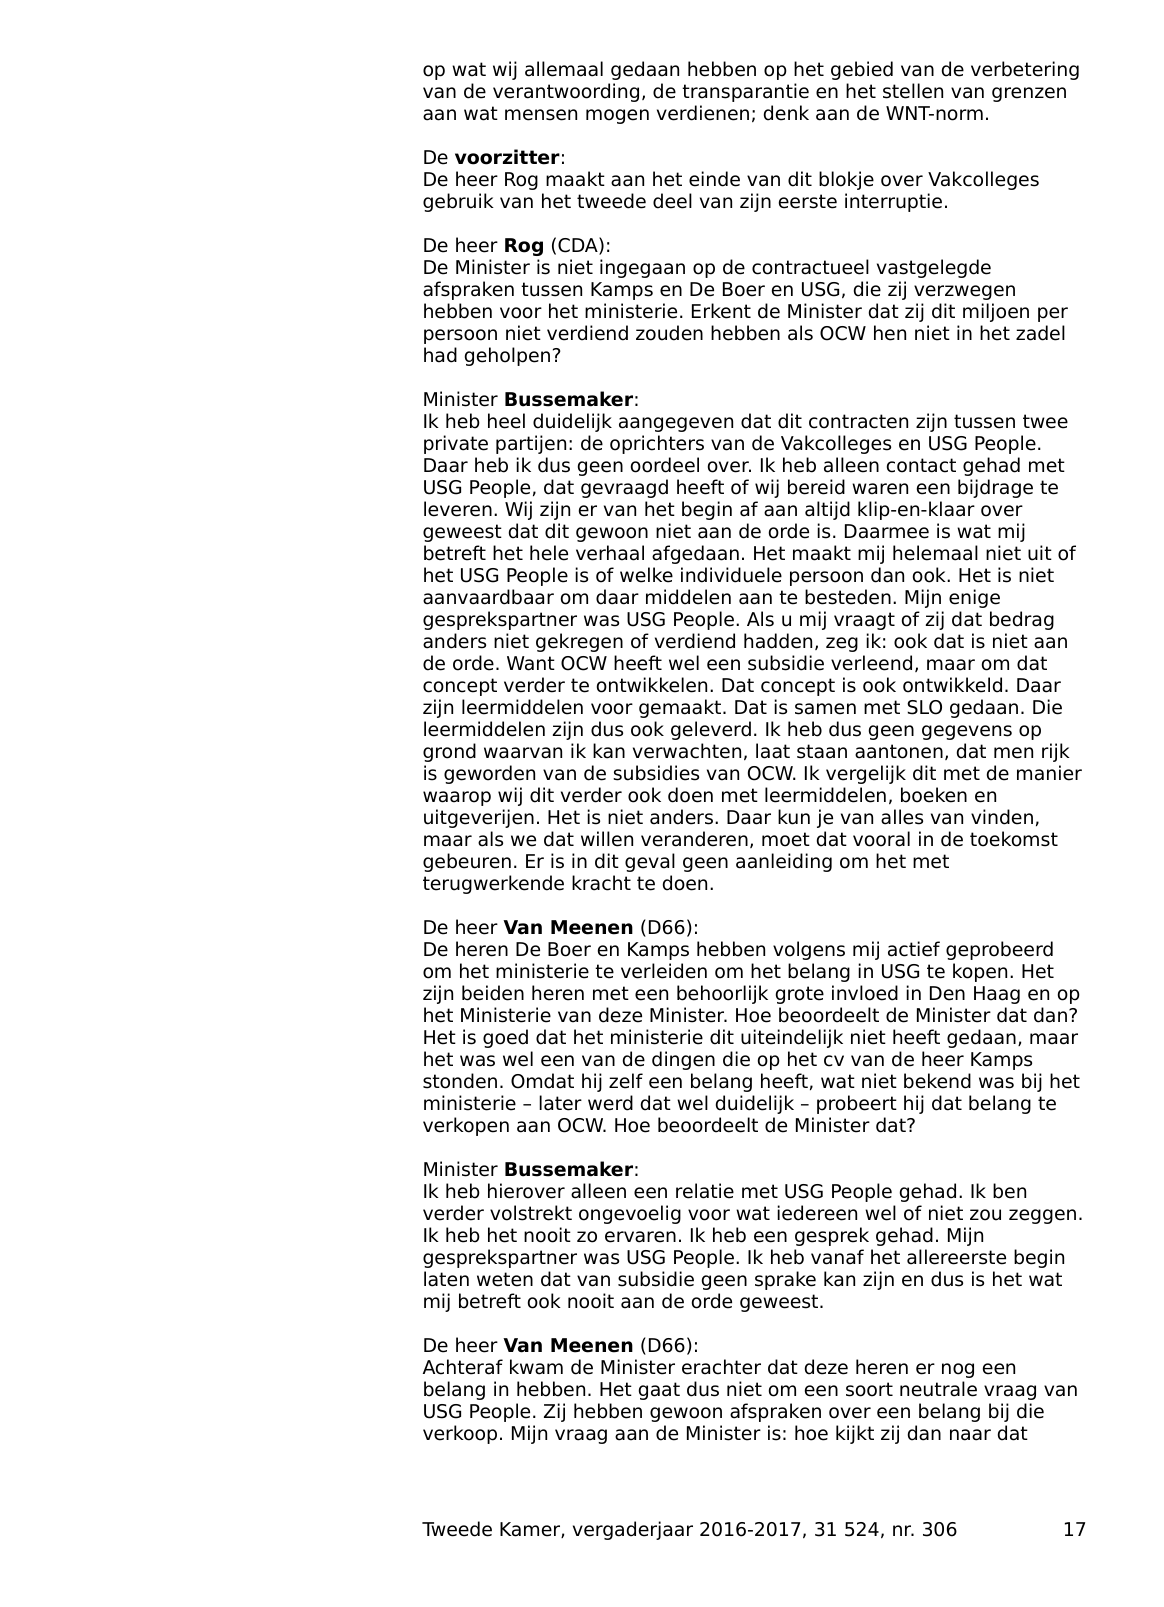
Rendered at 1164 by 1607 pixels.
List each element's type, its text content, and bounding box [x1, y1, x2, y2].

text De heer Rog (CDA): [422, 235, 1087, 257]
text De heren De Boer en Kamps hebben volgens mij actief geprobeerd om het ministerie te verleiden om het belang in USG te kopen. Het zijn beiden heren met een behoorlijk grote invloed in Den Haag en op het Ministerie van deze Minister. Hoe beoordeelt de Minister dat dan? Het is goed dat het ministerie dit uiteindelijk niet heeft gedaan, maar het was wel een van de dingen die op het cv van de heer Kamps stonden. Omdat hij zelf een belang heeft, wat niet bekend was bij het ministerie – later werd dat wel duidelijk – probeert hij dat belang te verkopen aan OCW. Hoe beoordeelt de Minister dat? [422, 939, 1087, 1137]
text Ik heb hierover alleen een relatie met USG People gehad. Ik ben verder volstrekt ongevoelig voor wat iedereen wel of niet zou zeggen. Ik heb het nooit zo ervaren. Ik heb een gesprek gehad. Mijn gesprekspartner was USG People. Ik heb vanaf het allereerste begin laten weten dat van subsidie geen sprake kan zijn en dus is het wat mij betreft ook nooit aan de orde geweest. [422, 1181, 1087, 1313]
text Achteraf kwam de Minister erachter dat deze heren er nog een belang in hebben. Het gaat dus niet om een soort neutrale vraag van USG People. Zij hebben gewoon afspraken over een belang bij die verkoop. Mijn vraag aan de Minister is: hoe kijkt zij dan naar dat [422, 1357, 1087, 1445]
text De voorzitter: [422, 147, 1087, 169]
text De heer Rog maakt aan het einde van dit blokje over Vakcolleges gebruik van het tweede deel van zijn eerste interruptie. [422, 169, 1087, 213]
text op wat wij allemaal gedaan hebben op het gebied van de verbetering van de verantwoording, de transparantie en het stellen van grenzen aan wat mensen mogen verdienen; denk aan de WNT-norm. [422, 59, 1087, 125]
text Minister Bussemaker: [422, 389, 1087, 411]
text De heer Van Meenen (D66): [422, 1335, 1087, 1357]
text Ik heb heel duidelijk aangegeven dat dit contracten zijn tussen twee private partijen: de oprichters van de Vakcolleges en USG People. Daar heb ik dus geen oordeel over. Ik heb alleen contact gehad met USG People, dat gevraagd heeft of wij bereid waren een bijdrage te leveren. Wij zijn er van het begin af aan altijd klip-en-klaar over geweest dat dit gewoon niet aan de orde is. Daarmee is wat mij betreft het hele verhaal afgedaan. Het maakt mij helemaal niet uit of het USG People is of welke individuele persoon dan ook. Het is niet aanvaardbaar om daar middelen aan te besteden. Mijn enige gesprekspartner was USG People. Als u mij vraagt of zij dat bedrag anders niet gekregen of verdiend hadden, zeg ik: ook dat is niet aan de orde. Want OCW heeft wel een subsidie verleend, maar om dat concept verder te ontwikkelen. Dat concept is ook ontwikkeld. Daar zijn leermiddelen voor gemaakt. Dat is samen met SLO gedaan. Die leermiddelen zijn dus ook geleverd. Ik heb dus geen gegevens op grond waarvan ik kan verwachten, laat staan aantonen, dat men rijk is geworden van de subsidies van OCW. Ik vergelijk dit met de manier waarop wij dit verder ook doen met leermiddelen, boeken en uitgeverijen. Het is niet anders. Daar kun je van alles van vinden, maar als we dat willen veranderen, moet dat vooral in de toekomst gebeuren. Er is in dit geval geen aanleiding om het met terugwerkende kracht te doen. [422, 411, 1087, 895]
text De Minister is niet ingegaan op de contractueel vastgelegde afspraken tussen Kamps en De Boer en USG, die zij verzwegen hebben voor het ministerie. Erkent de Minister dat zij dit miljoen per persoon niet verdiend zouden hebben als OCW hen niet in het zadel had geholpen? [422, 257, 1087, 367]
text Minister Bussemaker: [422, 1159, 1087, 1181]
text De heer Van Meenen (D66): [422, 917, 1087, 939]
